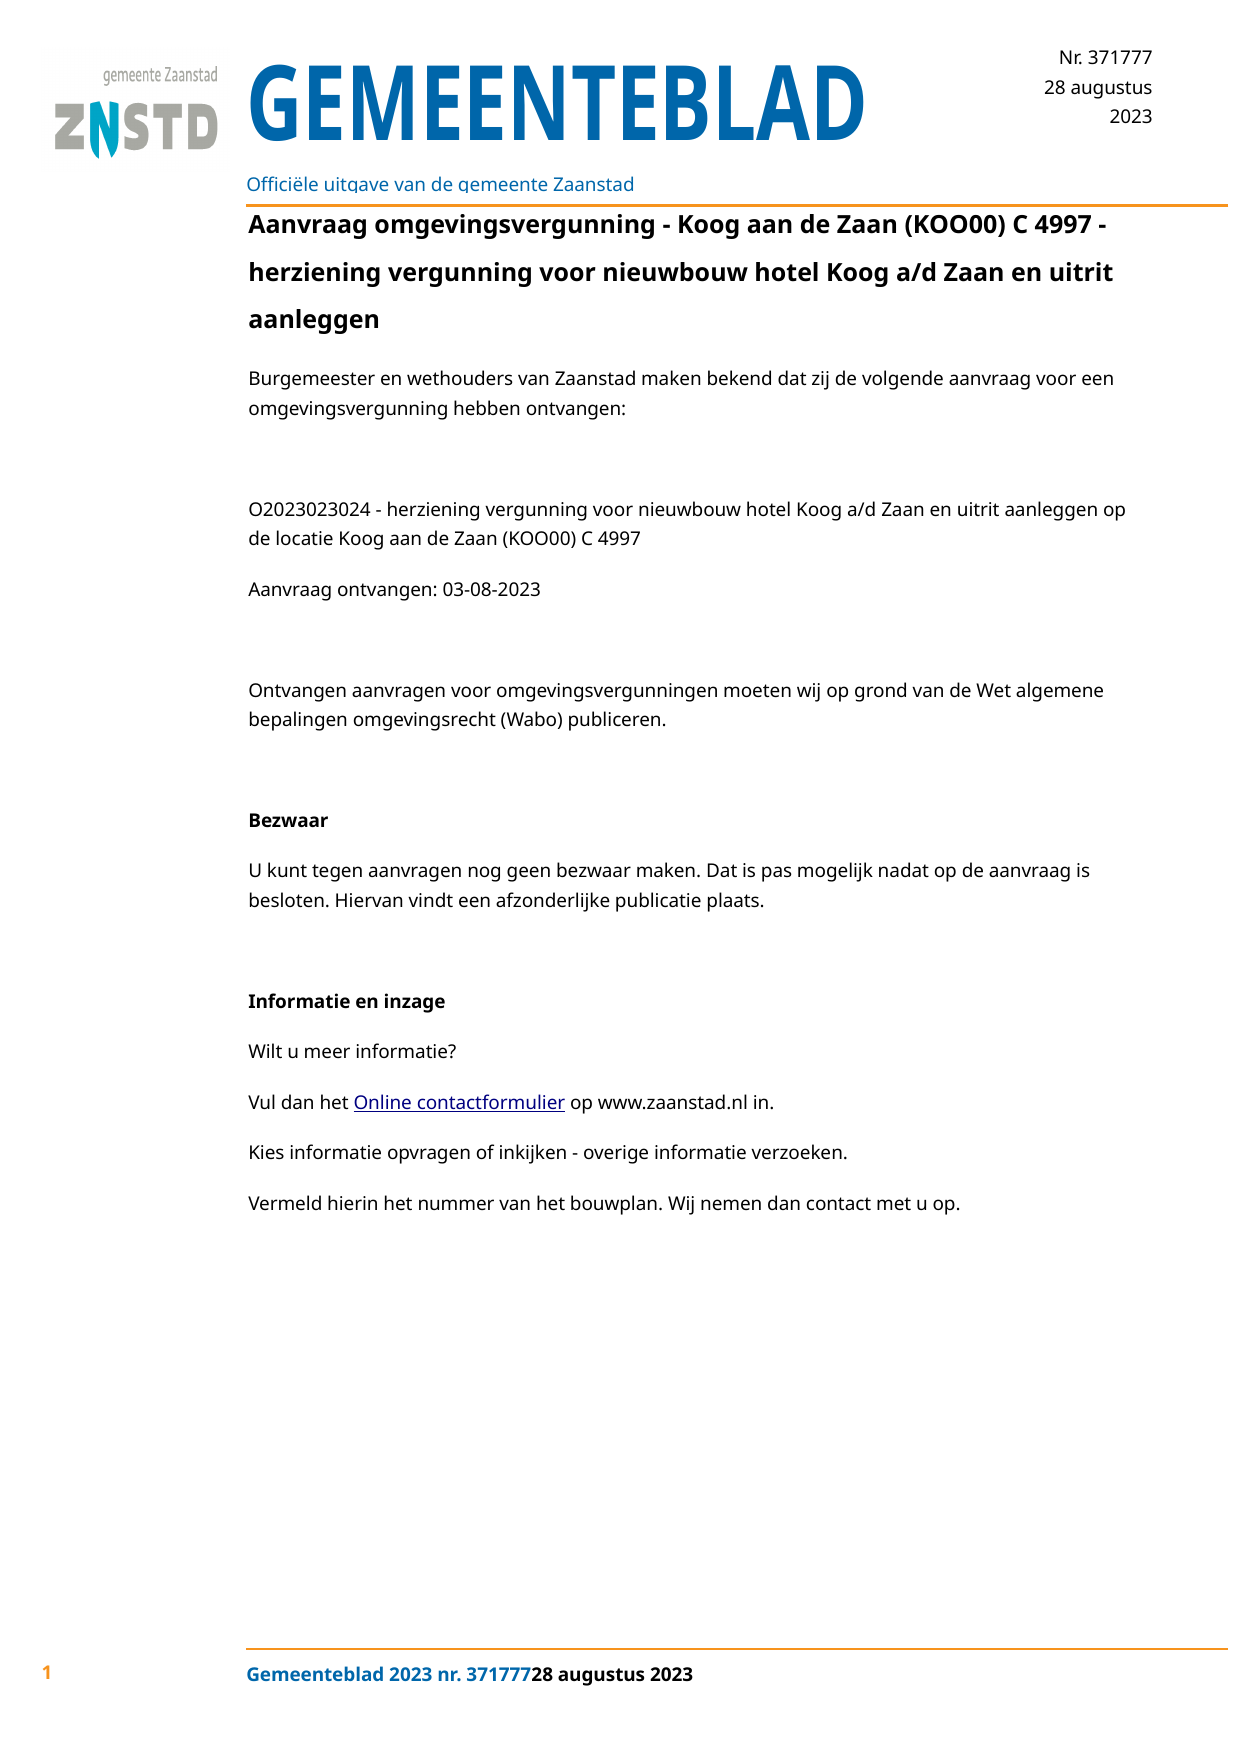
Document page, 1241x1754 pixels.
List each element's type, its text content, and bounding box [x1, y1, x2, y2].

text Aanvraag omgevingsvergunning - Koog aan de Zaan (KOO00) C 4997 - herziening vergunning voor nieuwbouw hotel Koog a/d Zaan en uitrit aanleggen [248, 207, 1152, 336]
text Wilt u meer informatie? [248, 1038, 1152, 1064]
text Vul dan het Online contactformulier op www.zaanstad.nl in. [248, 1089, 1152, 1114]
text Ontvangen aanvragen voor omgevingsvergunningen moeten wij op grond van de Wet algemene bepalingen omgevingsrecht (Wabo) publiceren. [248, 677, 1152, 732]
picture [41, 47, 231, 172]
text U kunt tegen aanvragen nog geen bezwaar maken. Dat is pas mogelijk nadat op de aanvraag is besloten. Hiervan vindt een afzonderlijke publicatie plaats. [248, 858, 1152, 913]
text Kies informatie opvragen of inkijken - overige informatie verzoeken. [248, 1139, 1152, 1165]
text Informatie en inzage [248, 988, 1152, 1014]
text Aanvraag ontvangen: 03-08-2023 [248, 576, 1152, 602]
text Vermeld hierin het nummer van het bouwplan. Wij nemen dan contact met u op. [248, 1190, 1152, 1215]
text O2023023024 - herziening vergunning voor nieuwbouw hotel Koog a/d Zaan en uitrit aanleggen op de locatie Koog aan de Zaan (KOO00) C 4997 [248, 496, 1152, 551]
text Burgemeester en wethouders van Zaanstad maken bekend dat zij de volgende aanvraag voor een omgevingsvergunning hebben ontvangen: [248, 366, 1152, 421]
text Bezwaar [248, 807, 1152, 833]
